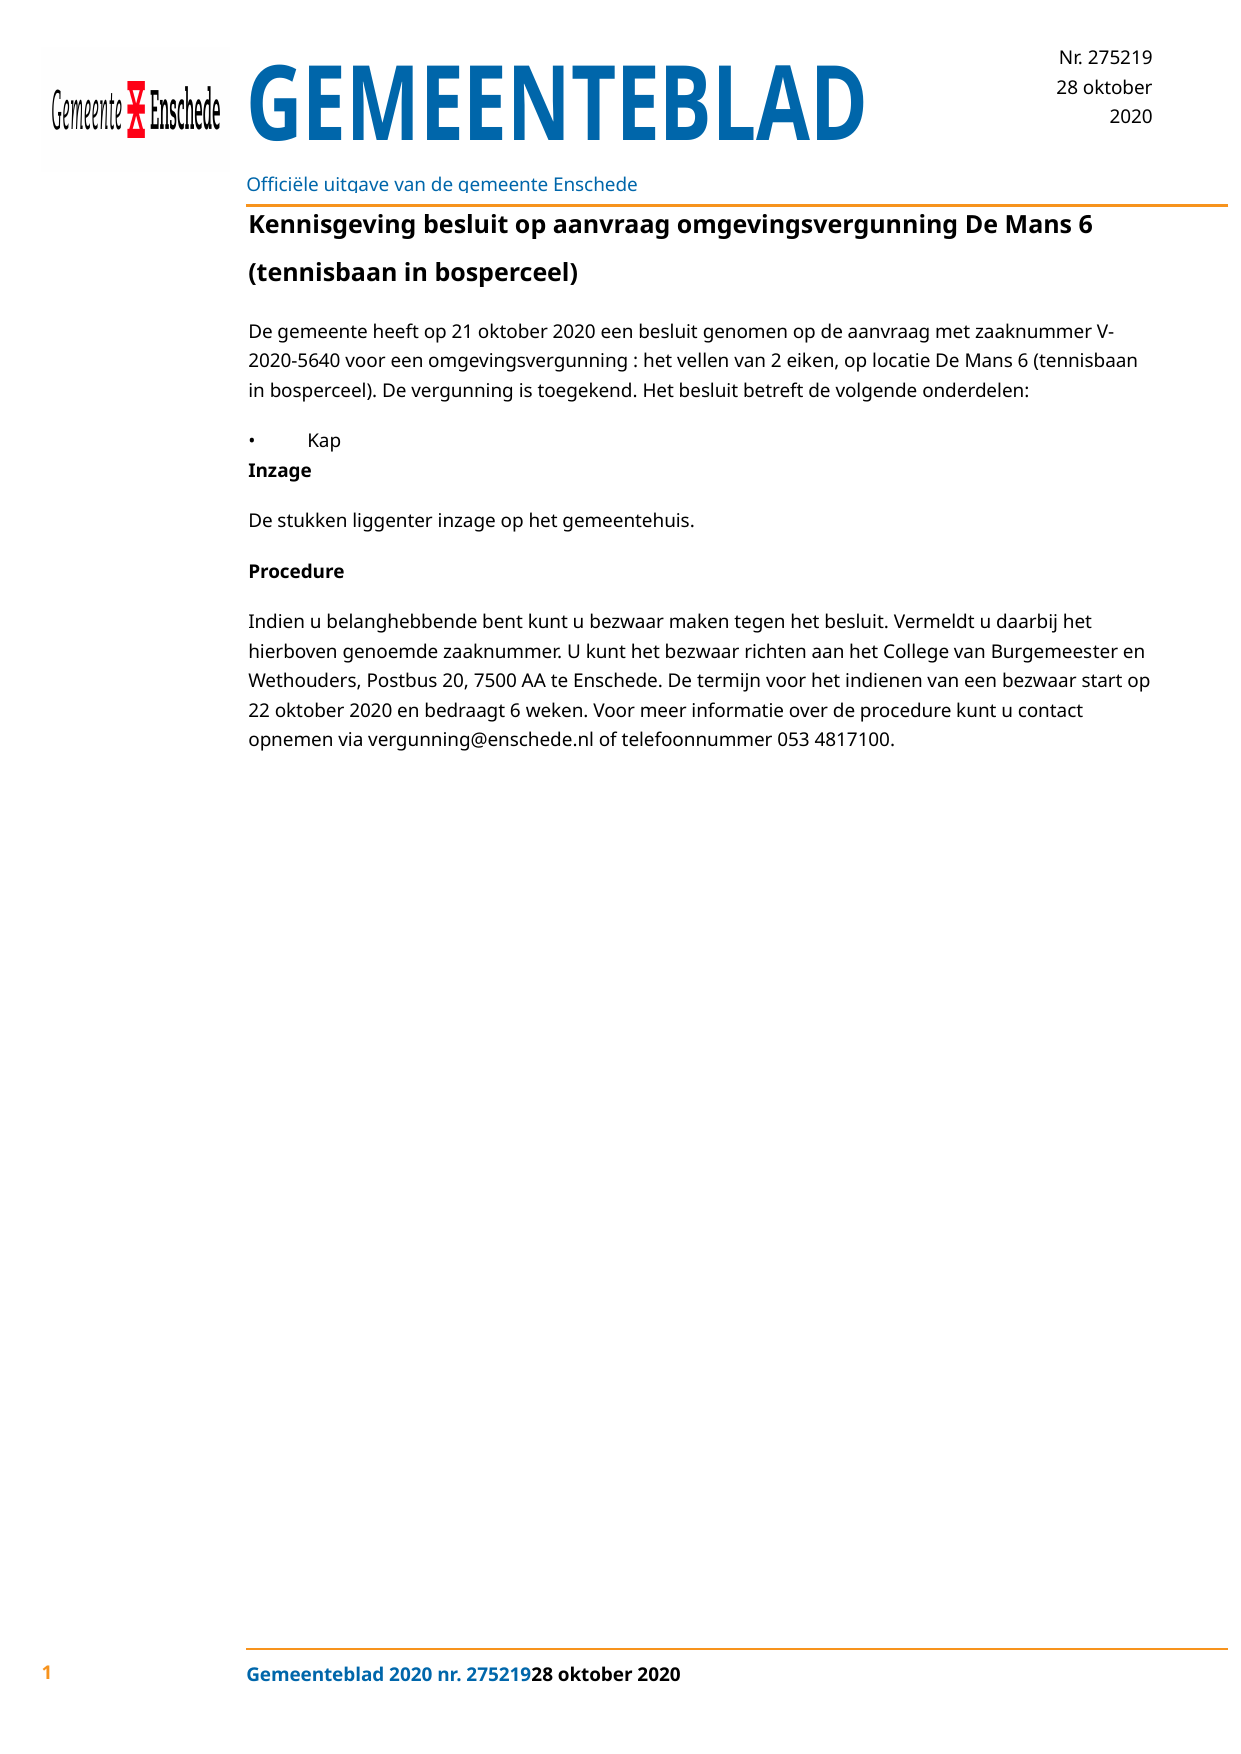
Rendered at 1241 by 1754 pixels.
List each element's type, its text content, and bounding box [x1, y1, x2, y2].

text De gemeente heeft op 21 oktober 2020 een besluit genomen op de aanvraag met zaaknummer V-2020-5640 voor een omgevingsvergunning : het vellen van 2 eiken, op locatie De Mans 6 (tennisbaan in bosperceel). De vergunning is toegekend. Het besluit betreft de volgende onderdelen: [248, 318, 1152, 403]
text Indien u belanghebbende bent kunt u bezwaar maken tegen het besluit. Vermeldt u daarbij het hierboven genoemde zaaknummer. U kunt het bezwaar richten aan het College van Burgemees­ter en Wethouders, Postbus 20, 7500 AA te Enschede. De termijn voor het indienen van een bezwaar start op 22 oktober 2020 en bedraagt 6 weken. Voor meer informatie over de procedure kunt u contact opnemen via vergunning@enschede.nl of telefoonnummer 053 4817100. [248, 608, 1152, 752]
text Kennisgeving besluit op aanvraag omgevingsvergunning De Mans 6 (tennisbaan in bosperceel) [248, 207, 1152, 288]
text Procedure [248, 558, 1152, 584]
text Inzage [248, 457, 1152, 483]
text De stukken liggenter inzage op het gemeentehuis. [248, 507, 1152, 533]
picture [41, 47, 231, 172]
list Kap [248, 427, 1152, 453]
